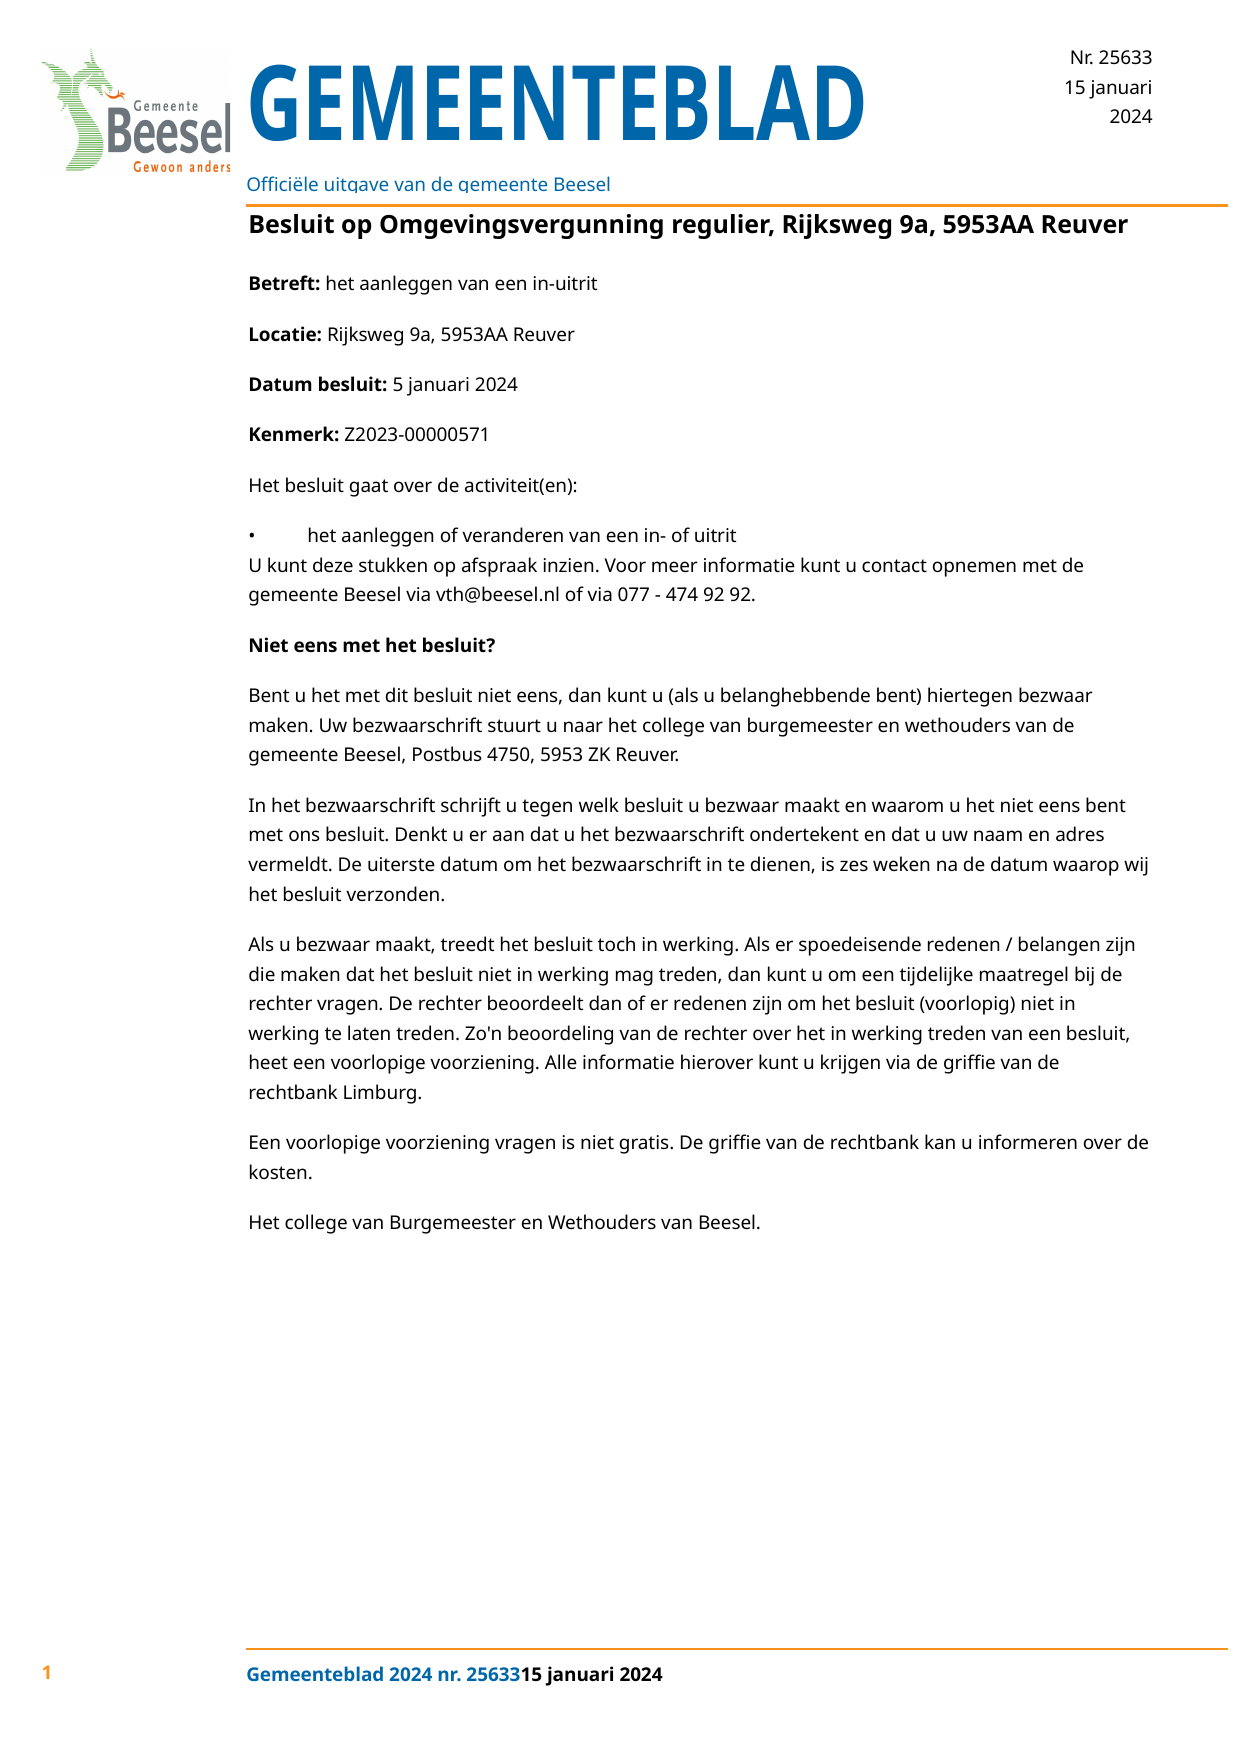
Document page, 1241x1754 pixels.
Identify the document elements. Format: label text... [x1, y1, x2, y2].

text Niet eens met het besluit? [248, 632, 1152, 658]
text Bent u het met dit besluit niet eens, dan kunt u (als u belanghebbende bent) hiertegen bezwaar maken. Uw bezwaarschrift stuurt u naar het college van burgemeester en wethouders van de gemeente Beesel, Postbus 4750, 5953 ZK Reuver. [248, 682, 1152, 767]
text Een voorlopige voorziening vragen is niet gratis. De griffie van de rechtbank kan u informeren over de kosten. [248, 1129, 1152, 1185]
text Kenmerk: Z2023-00000571 [248, 422, 1152, 447]
picture [41, 47, 231, 172]
text Het besluit gaat over de activiteit(en): [248, 472, 1152, 498]
text Betreft: het aanleggen van een in-uitrit [248, 270, 1152, 296]
text Het college van Burgemeester en Wethouders van Beesel. [248, 1209, 1152, 1235]
list het aanleggen of veranderen van een in- of uitrit [248, 522, 1152, 548]
text Als u bezwaar maakt, treedt het besluit toch in werking. Als er spoedeisende redenen / belangen zijn die maken dat het besluit niet in werking mag treden, dan kunt u om een tijdelijke maatregel bij de rechter vragen. De rechter beoordeelt dan of er redenen zijn om het besluit (voorlopig) niet in werking te laten treden. Zo'n beoordeling van de rechter over het in werking treden van een besluit, heet een voorlopige voorziening. Alle informatie hierover kunt u krijgen via de griffie van de rechtbank Limburg. [248, 931, 1152, 1105]
text Datum besluit: 5 januari 2024 [248, 371, 1152, 397]
text Besluit op Omgevingsvergunning regulier, Rijksweg 9a, 5953AA Reuver [248, 207, 1152, 241]
text In het bezwaarschrift schrijft u tegen welk besluit u bezwaar maakt en waarom u het niet eens bent met ons besluit. Denkt u er aan dat u het bezwaarschrift ondertekent en dat u uw naam en adres vermeldt. De uiterste datum om het bezwaarschrift in te dienen, is zes weken na de datum waarop wij het besluit verzonden. [248, 792, 1152, 906]
text U kunt deze stukken op afspraak inzien. Voor meer informatie kunt u contact opnemen met de gemeente Beesel via vth@beesel.nl of via 077 - 474 92 92. [248, 552, 1152, 607]
text Locatie: Rijksweg 9a, 5953AA Reuver [248, 321, 1152, 346]
